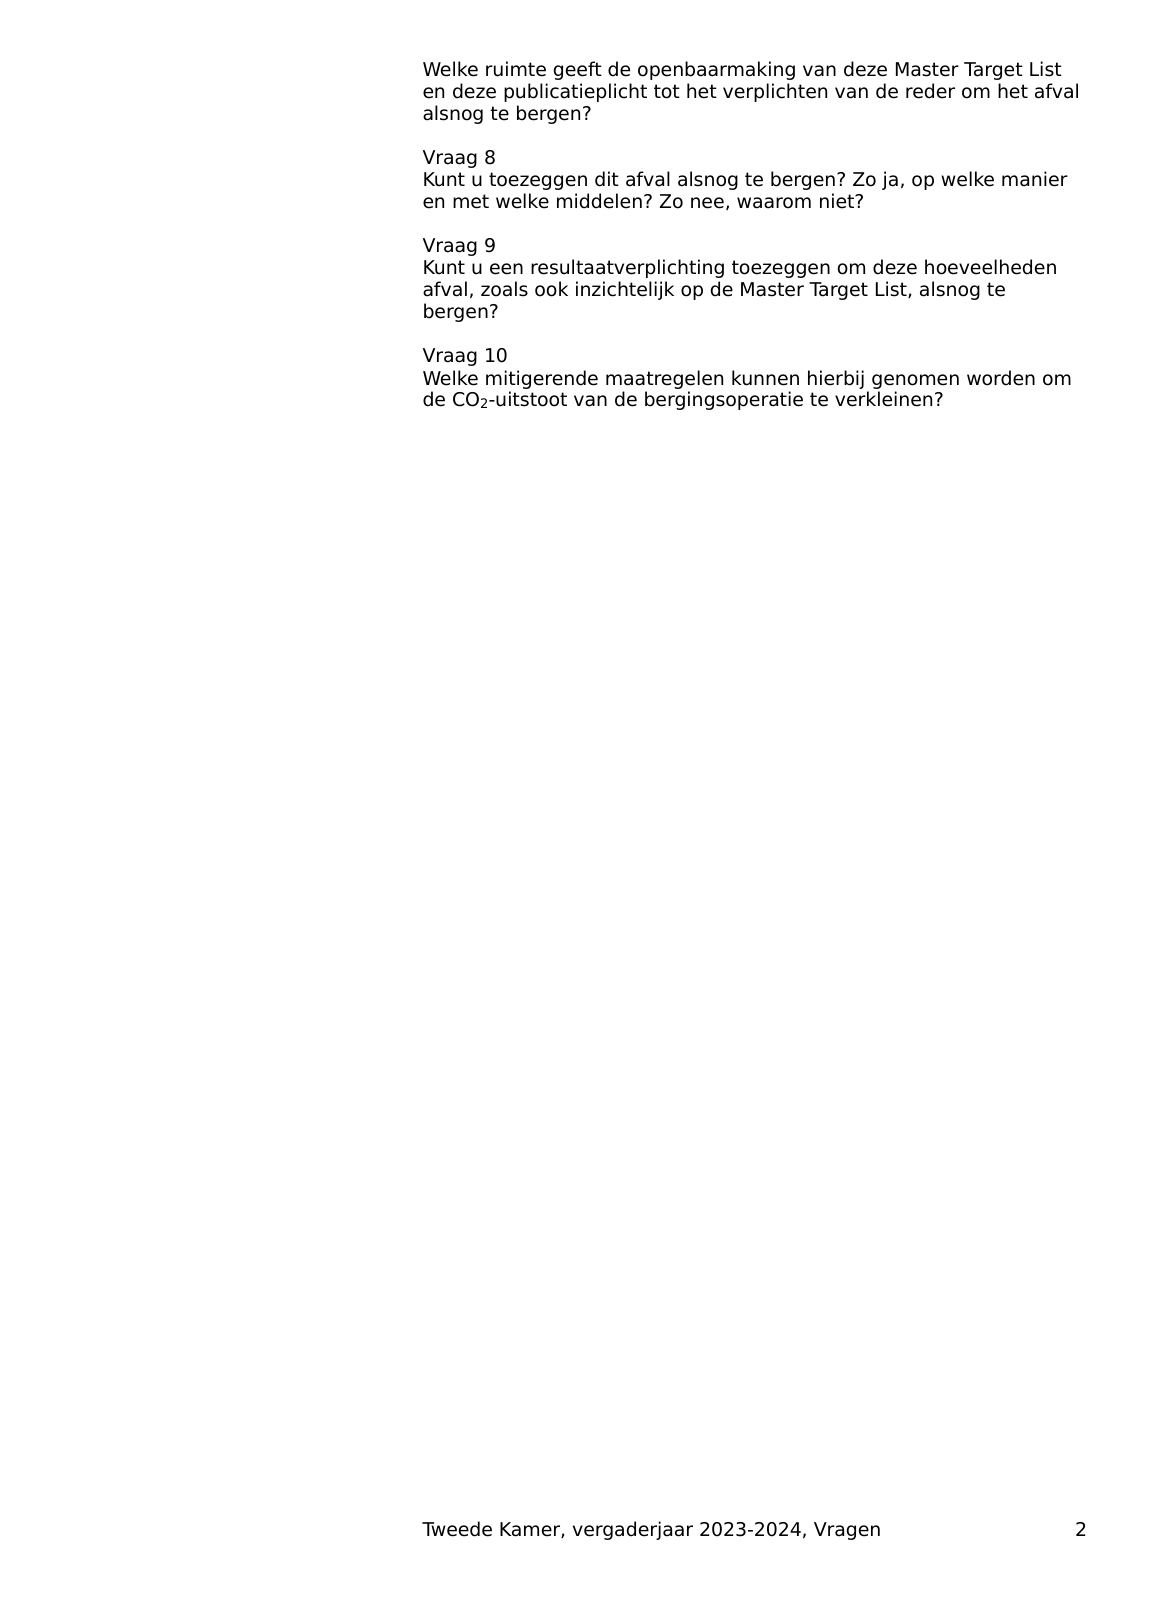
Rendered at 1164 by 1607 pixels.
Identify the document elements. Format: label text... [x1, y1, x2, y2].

text Kunt u een resultaatverplichting toezeggen om deze hoeveelheden afval, zoals ook inzichtelijk op de Master Target List, alsnog te bergen? [422, 257, 1087, 323]
text Welke mitigerende maatregelen kunnen hierbij genomen worden om de CO2-uitstoot van de bergingsoperatie te verkleinen? [422, 367, 1087, 411]
text Vraag 9 [422, 235, 1087, 257]
text Vraag 8 [422, 147, 1087, 169]
text Kunt u toezeggen dit afval alsnog te bergen? Zo ja, op welke manier en met welke middelen? Zo nee, waarom niet? [422, 169, 1087, 213]
text Welke ruimte geeft de openbaarmaking van deze Master Target List en deze publicatieplicht tot het verplichten van de reder om het afval alsnog te bergen? [422, 59, 1087, 125]
text Vraag 10 [422, 345, 1087, 367]
